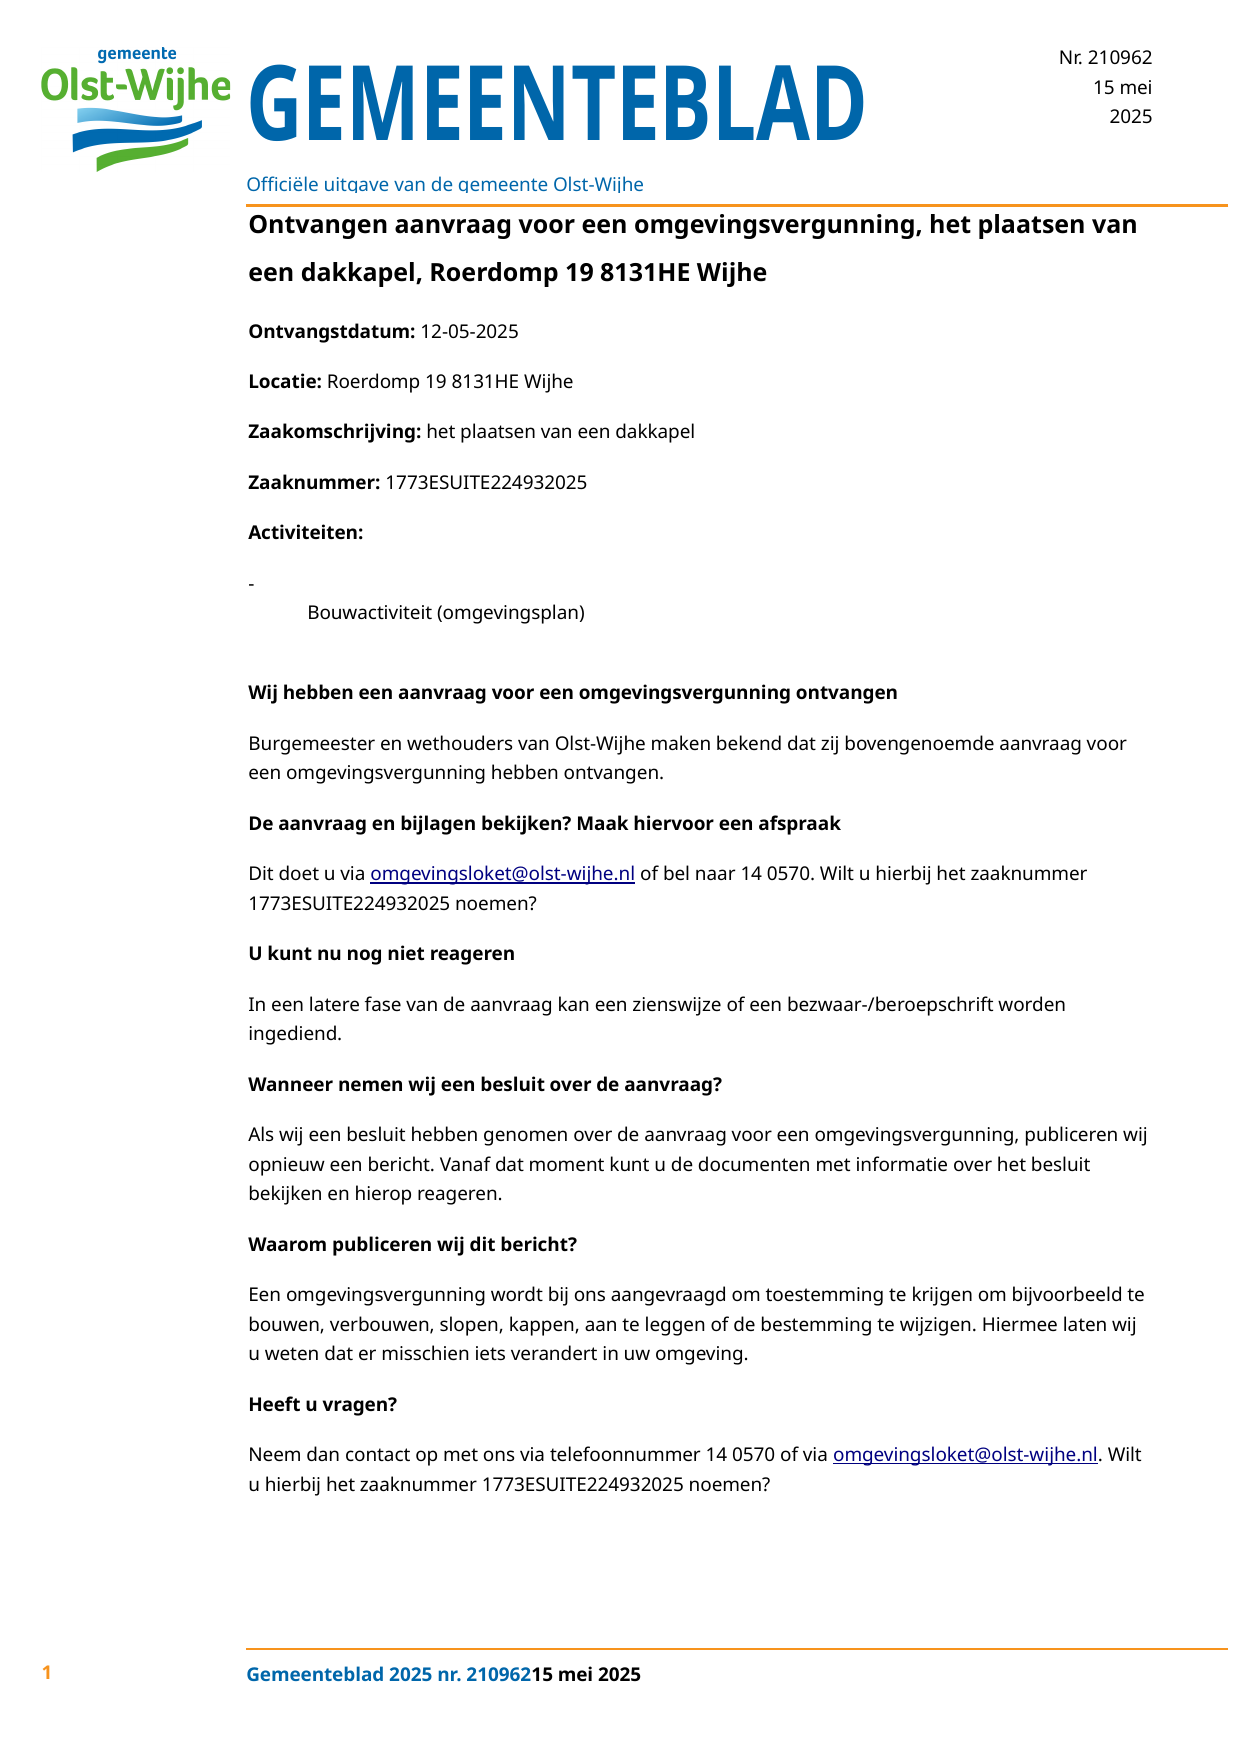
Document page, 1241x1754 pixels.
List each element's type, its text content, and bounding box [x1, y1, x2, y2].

text Een omgevingsvergunning wordt bij ons aangevraagd om toestemming te krijgen om bijvoorbeeld te bouwen, verbouwen, slopen, kappen, aan te leggen of de bestemming te wijzigen. Hiermee laten wij u weten dat er misschien iets verandert in uw omgeving. [248, 1281, 1152, 1366]
text Wanneer nemen wij een besluit over de aanvraag? [248, 1071, 1152, 1097]
text Neem dan contact op met ons via telefoonnummer 14 0570 of via omgevingsloket@olst-wijhe.nl. Wilt u hierbij het zaaknummer 1773ESUITE224932025 noemen? [248, 1441, 1152, 1497]
text Locatie: Roerdomp 19 8131HE Wijhe [248, 368, 1152, 394]
text Burgemeester en wethouders van Olst-Wijhe maken bekend dat zij bovengenoemde aanvraag voor een omgevingsvergunning hebben ontvangen. [248, 730, 1152, 785]
text Als wij een besluit hebben genomen over de aanvraag voor een omgevingsvergunning, publiceren wij opnieuw een bericht. Vanaf dat moment kunt u de documenten met informatie over het besluit bekijken en hierop reageren. [248, 1121, 1152, 1206]
text Zaaknummer: 1773ESUITE224932025 [248, 469, 1152, 495]
list Bouwactiviteit (omgevingsplan) [248, 599, 1152, 625]
text Wij hebben een aanvraag voor een omgevingsvergunning ontvangen [248, 679, 1152, 705]
text De aanvraag en bijlagen bekijken? Maak hiervoor een afspraak [248, 810, 1152, 836]
text Ontvangstdatum: 12-05-2025 [248, 318, 1152, 344]
text Zaakomschrijving: het plaatsen van een dakkapel [248, 419, 1152, 444]
text U kunt nu nog niet reageren [248, 940, 1152, 966]
text Ontvangen aanvraag voor een omgevingsvergunning, het plaatsen van een dakkapel, Roerdomp 19 8131HE Wijhe [248, 207, 1152, 288]
text Waarom publiceren wij dit bericht? [248, 1231, 1152, 1257]
text In een latere fase van de aanvraag kan een zienswijze of een bezwaar-/beroepschrift worden ingediend. [248, 991, 1152, 1046]
text Activiteiten: [248, 519, 1152, 545]
text Dit doet u via omgevingsloket@olst-wijhe.nl of bel naar 14 0570. Wilt u hierbij het zaaknummer 1773ESUITE224932025 noemen? [248, 860, 1152, 916]
picture [41, 47, 231, 172]
text Heeft u vragen? [248, 1391, 1152, 1417]
